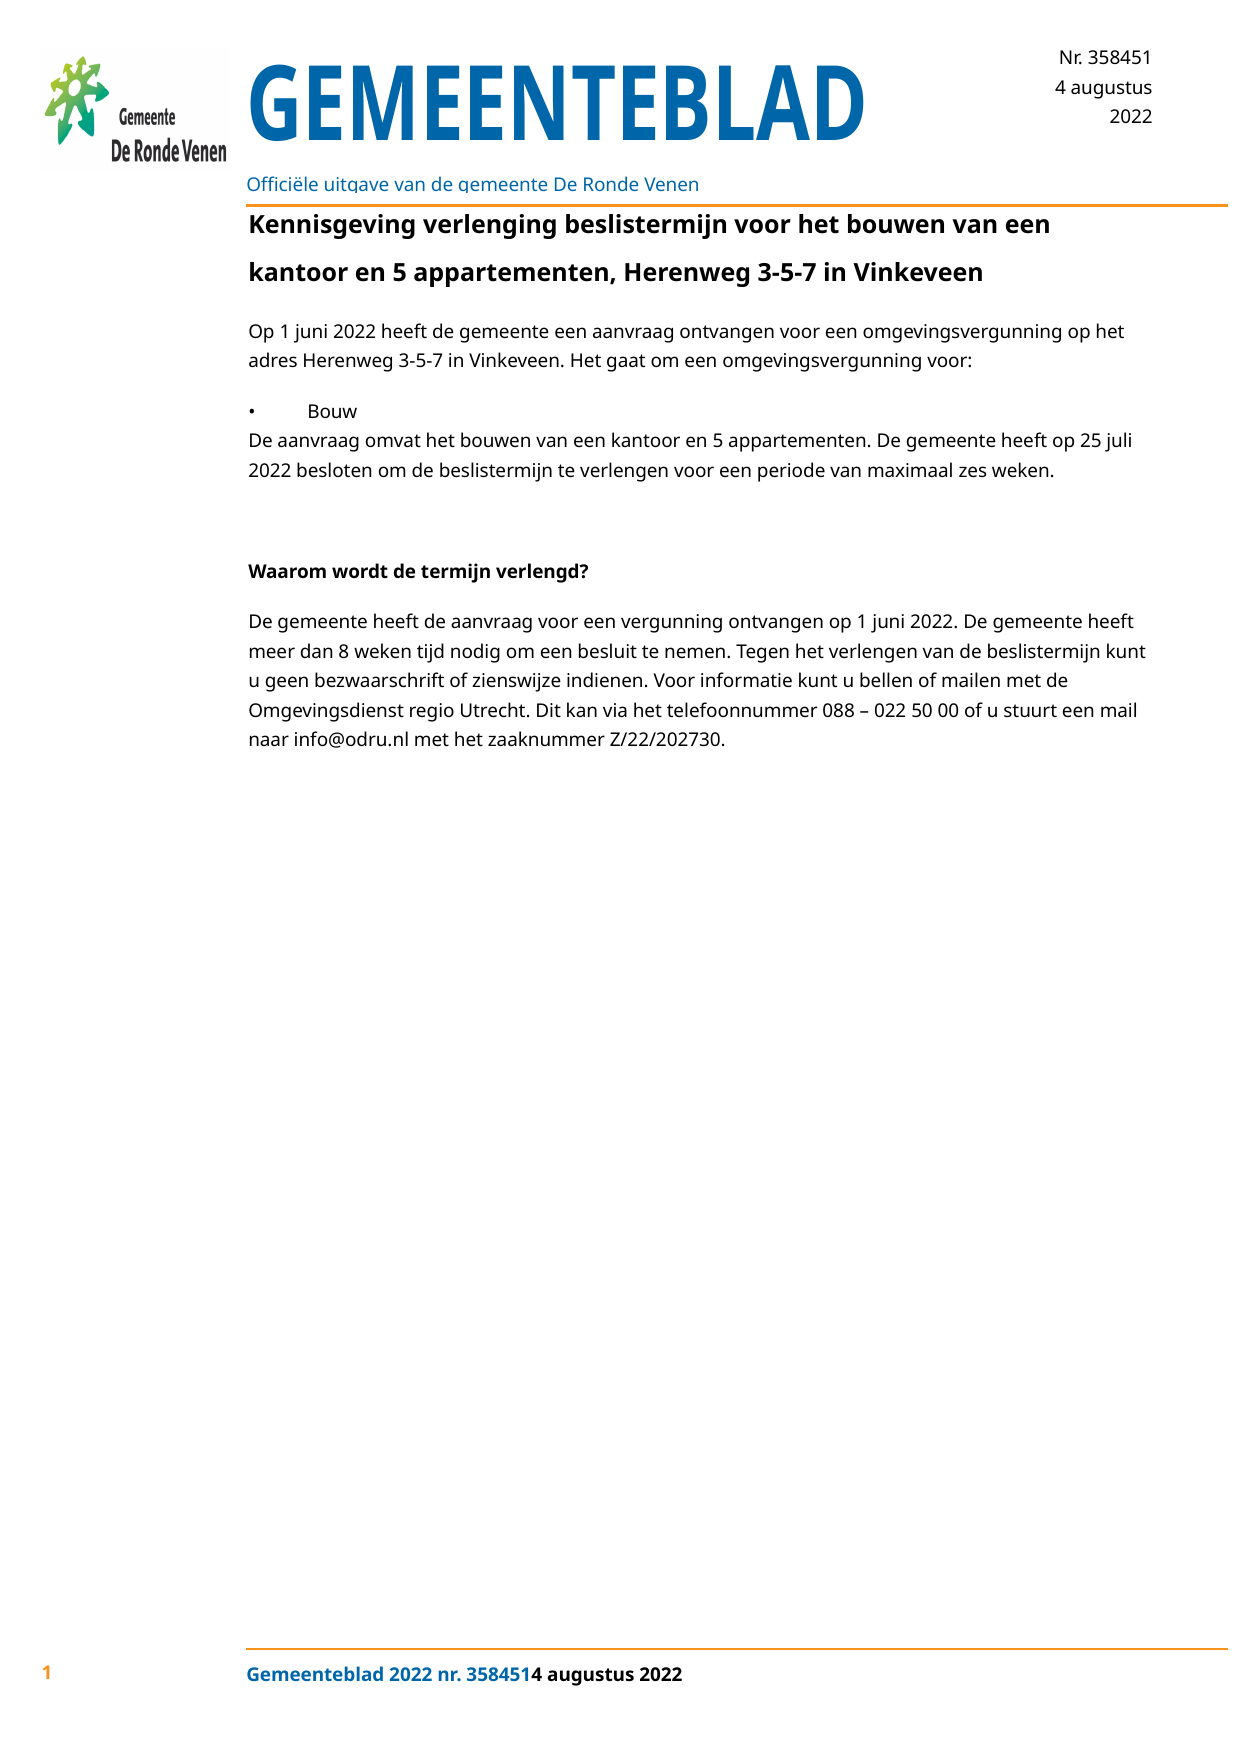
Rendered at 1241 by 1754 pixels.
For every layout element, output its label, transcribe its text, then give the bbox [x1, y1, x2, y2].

list Bouw [248, 398, 1152, 424]
text Kennisgeving verlenging beslistermijn voor het bouwen van een kantoor en 5 appartementen, Herenweg 3-5-7 in Vinkeveen [248, 207, 1152, 288]
text Waarom wordt de termijn verlengd? [248, 558, 1152, 584]
text De aanvraag omvat het bouwen van een kantoor en 5 appartementen. De gemeente heeft op 25 juli 2022 besloten om de beslistermijn te verlengen voor een periode van maximaal zes weken. [248, 427, 1152, 483]
text De gemeente heeft de aanvraag voor een vergunning ontvangen op 1 juni 2022. De gemeente heeft meer dan 8 weken tijd nodig om een besluit te nemen. Tegen het verlengen van de beslistermijn kunt u geen bezwaarschrift of zienswijze indienen. Voor informatie kunt u bellen of mailen met de Omgevingsdienst regio Utrecht. Dit kan via het telefoonnummer 088 – 022 50 00 of u stuurt een mail naar info@odru.nl met het zaaknummer Z/22/202730. [248, 608, 1152, 752]
text Op 1 juni 2022 heeft de gemeente een aanvraag ontvangen voor een omgevingsvergunning op het adres Herenweg 3-5-7 in Vinkeveen. Het gaat om een omgevingsvergunning voor: [248, 318, 1152, 373]
picture [41, 47, 231, 172]
